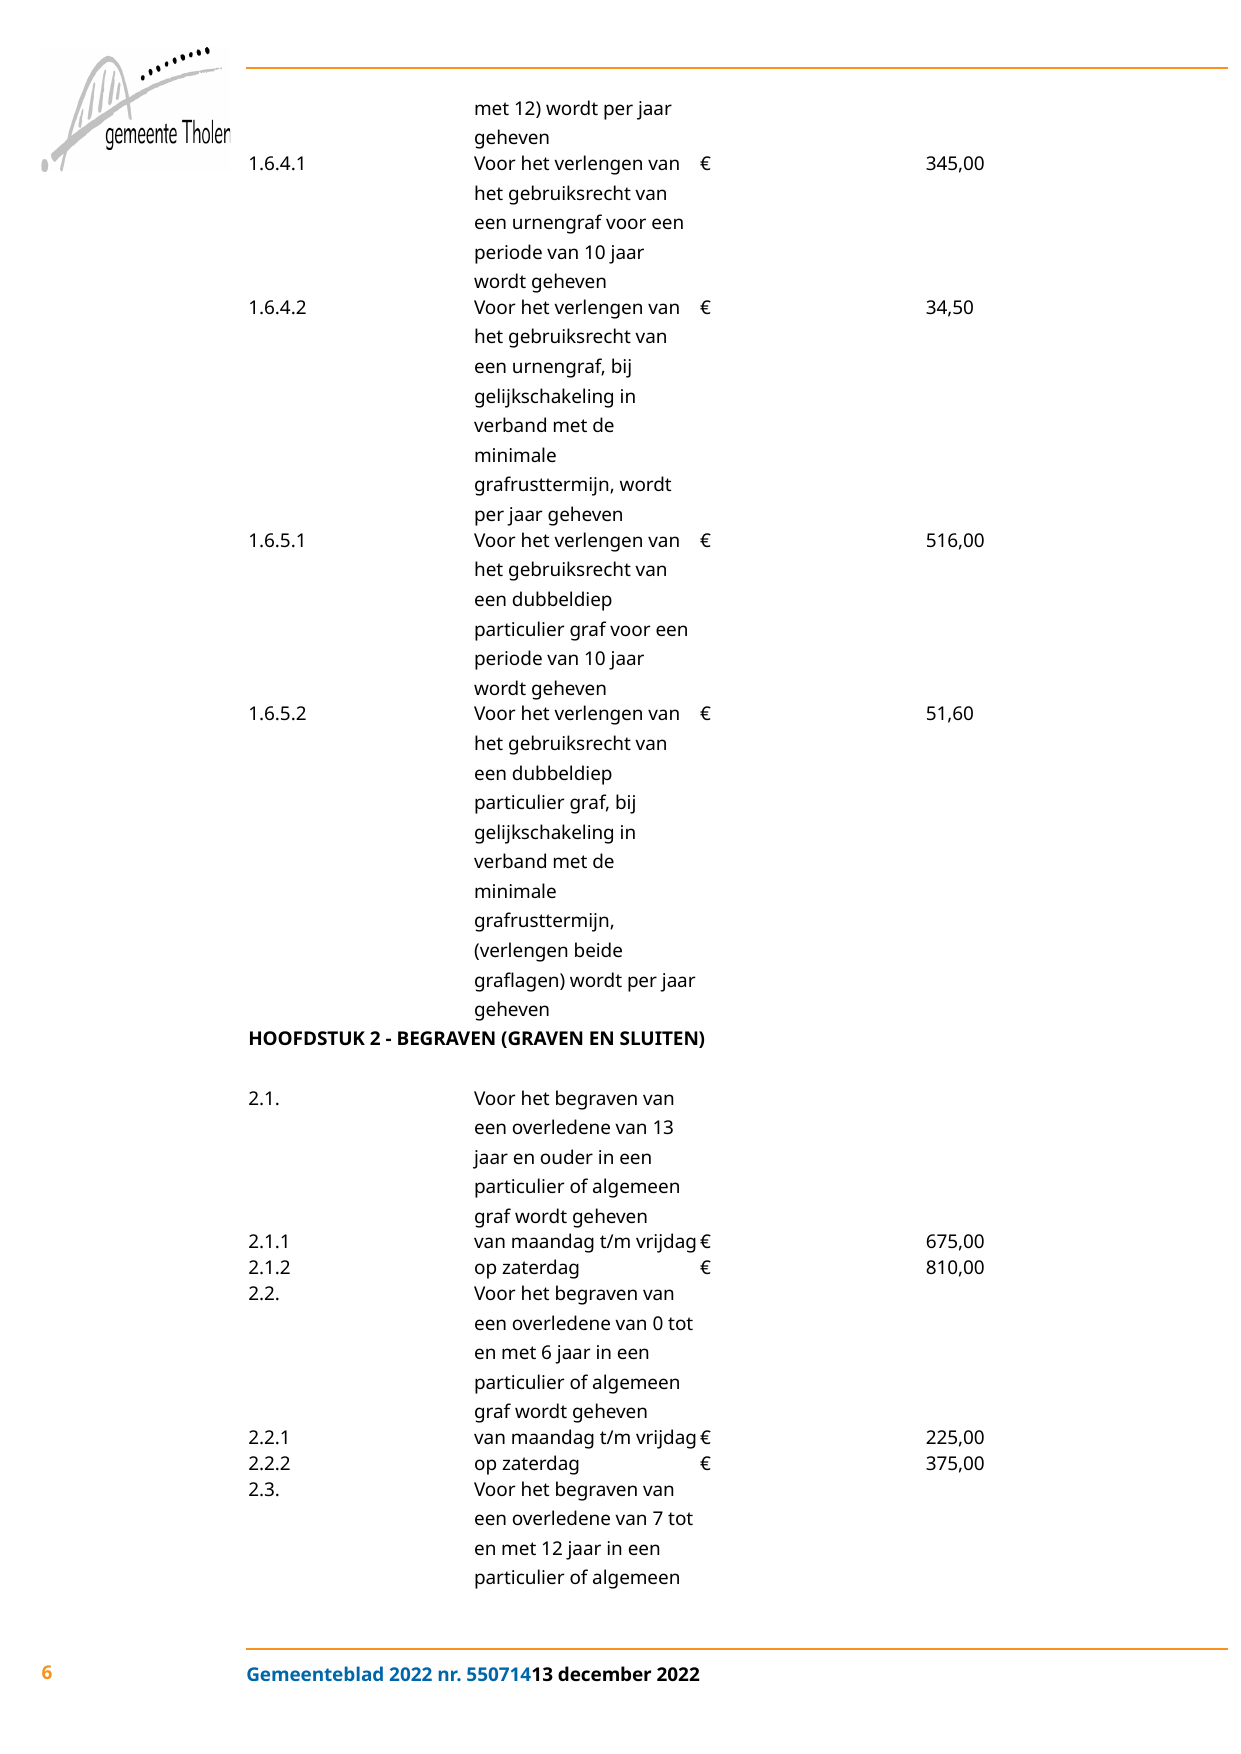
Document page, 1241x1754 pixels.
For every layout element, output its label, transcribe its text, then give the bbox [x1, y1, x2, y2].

table_cell [926, 95, 1152, 150]
text HOOFDSTUK 2 - BEGRAVEN (GRAVEN EN SLUITEN) [248, 1025, 1152, 1051]
table_cell 2.1.1 [248, 1229, 474, 1254]
table_header [926, 1085, 1152, 1229]
table_cell 34,50 [926, 294, 1152, 527]
table_cell 1.6.5.2 [248, 701, 474, 1022]
table_cell 345,00 [926, 150, 1152, 294]
table_cell op zaterdag [474, 1450, 700, 1476]
table_cell 1.6.4.2 [248, 294, 474, 527]
table_cell € [700, 150, 926, 294]
table_cell met 12) wordt per jaar geheven [474, 95, 700, 150]
table_cell € [700, 1229, 926, 1254]
table_cell Voor het verlengen van het gebruiksrecht van een dubbeldiep particulier graf voor een periode van 10 jaar wordt geheven [474, 527, 700, 701]
table_cell [700, 1476, 926, 1590]
table_cell 1.6.4.1 [248, 150, 474, 294]
table_cell 51,60 [926, 701, 1152, 1022]
table_cell € [700, 294, 926, 527]
table_header 2.1. [248, 1085, 474, 1229]
table_cell 2.2.1 [248, 1424, 474, 1450]
table_cell [700, 95, 926, 150]
table_cell van maandag t/m vrijdag [474, 1229, 700, 1254]
table_cell € [700, 1424, 926, 1450]
table_cell Voor het verlengen van het gebruiksrecht van een urnengraf voor een periode van 10 jaar wordt geheven [474, 150, 700, 294]
table_cell 225,00 [926, 1424, 1152, 1450]
table_cell [700, 1280, 926, 1424]
table_cell 675,00 [926, 1229, 1152, 1254]
table_cell € [700, 701, 926, 1022]
table_cell € [700, 1450, 926, 1476]
table_cell 2.1.2 [248, 1255, 474, 1280]
table_cell 810,00 [926, 1255, 1152, 1280]
table_cell 2.3. [248, 1476, 474, 1590]
table_cell € [700, 527, 926, 701]
table_cell € [700, 1255, 926, 1280]
table_cell 1.6.5.1 [248, 527, 474, 701]
table_cell op zaterdag [474, 1255, 700, 1280]
table_cell 2.2.2 [248, 1450, 474, 1476]
table_cell Voor het verlengen van het gebruiksrecht van een dubbeldiep particulier graf, bij gelijkschakeling in verband met de minimale grafrusttermijn, (verlengen beide graflagen) wordt per jaar geheven [474, 701, 700, 1022]
table_cell Voor het begraven van een overledene van 7 tot en met 12 jaar in een particulier of algemeen [474, 1476, 700, 1590]
table_header [700, 1085, 926, 1229]
table_cell [248, 95, 474, 150]
table_cell 375,00 [926, 1450, 1152, 1476]
table_cell [926, 1280, 1152, 1424]
table_cell [926, 1476, 1152, 1590]
table_cell 2.2. [248, 1280, 474, 1424]
table_cell Voor het verlengen van het gebruiksrecht van een urnengraf, bij gelijkschakeling in verband met de minimale grafrusttermijn, wordt per jaar geheven [474, 294, 700, 527]
table_header Voor het begraven van een overledene van 13 jaar en ouder in een particulier of algemeen graf wordt geheven [474, 1085, 700, 1229]
table_cell 516,00 [926, 527, 1152, 701]
picture [41, 47, 231, 172]
table_cell van maandag t/m vrijdag [474, 1424, 700, 1450]
table_cell Voor het begraven van een overledene van 0 tot en met 6 jaar in een particulier of algemeen graf wordt geheven [474, 1280, 700, 1424]
